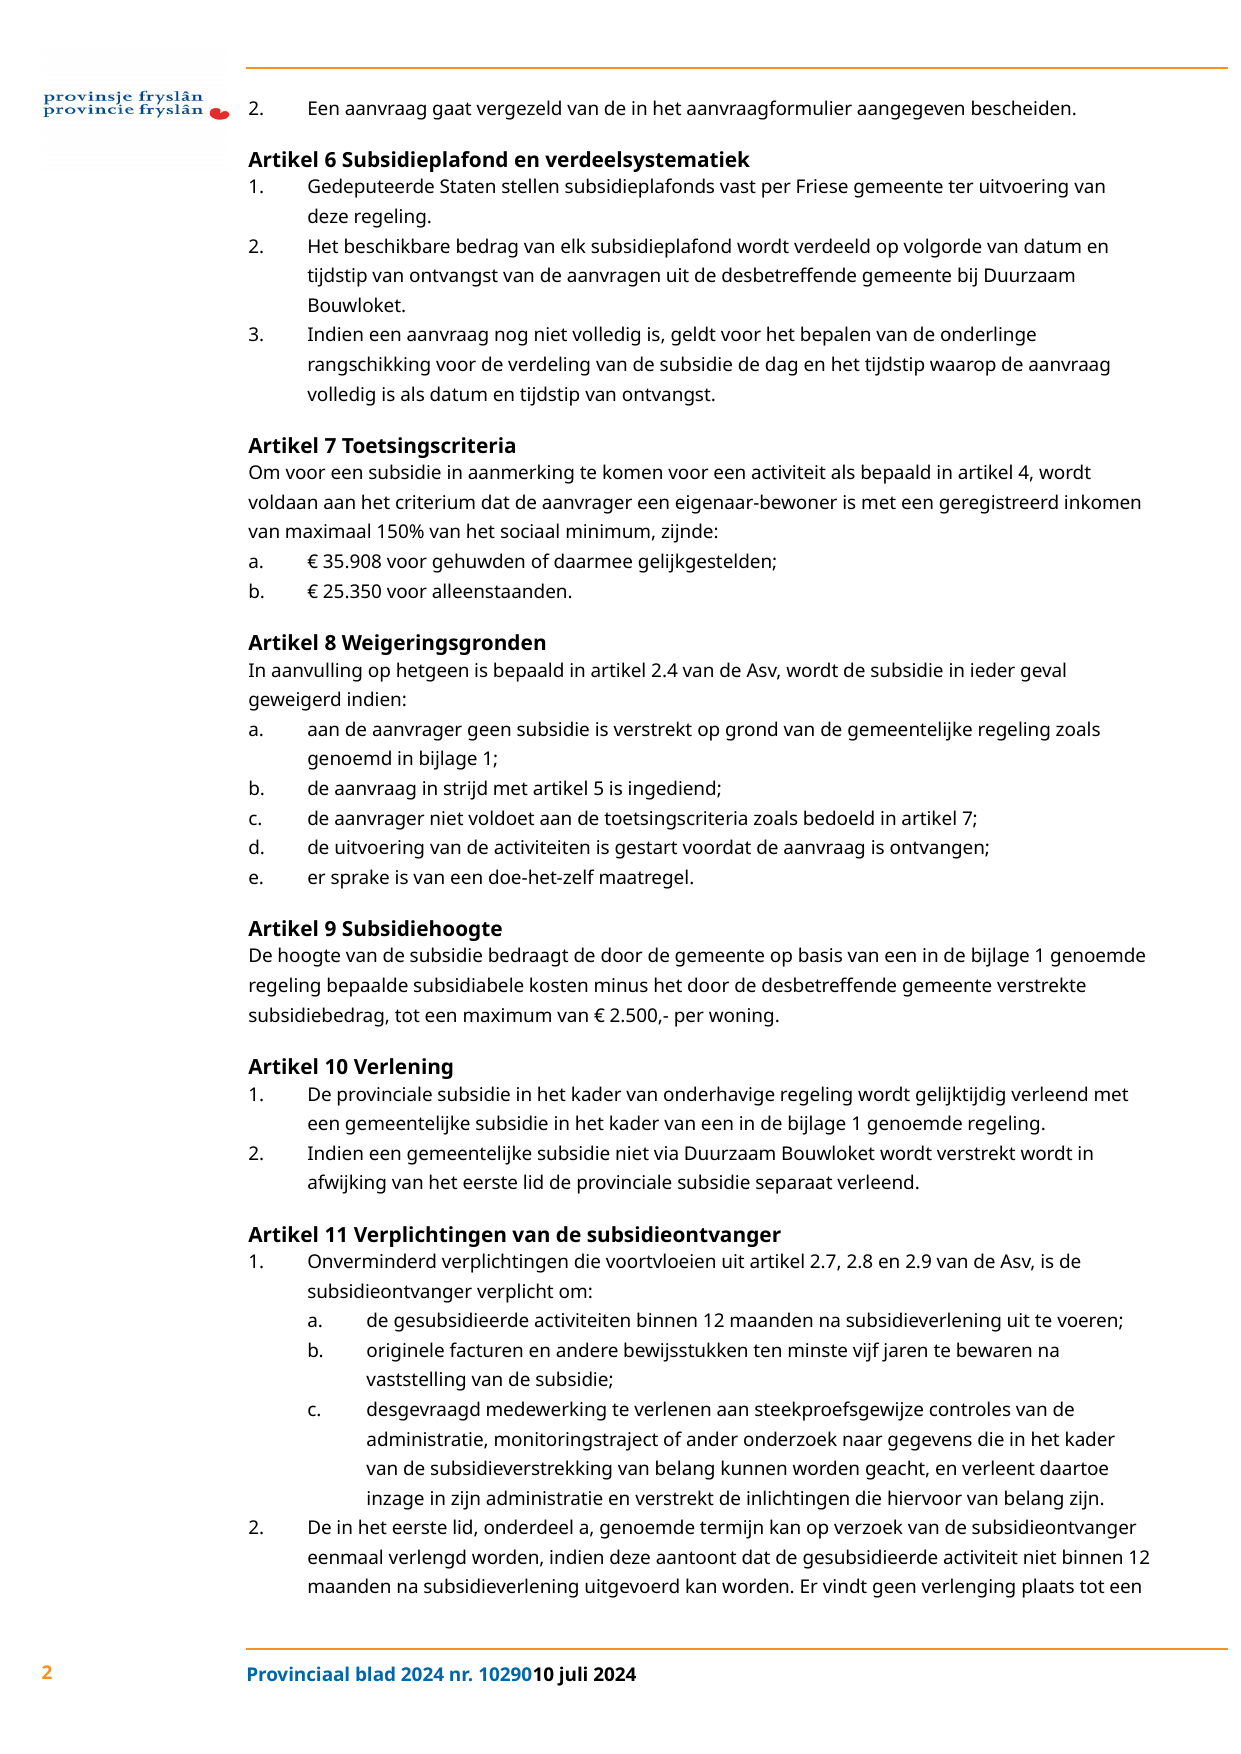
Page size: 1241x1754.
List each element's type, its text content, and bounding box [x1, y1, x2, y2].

text Artikel 9 Subsidiehoogte [248, 914, 1152, 943]
list Onverminderd verplichtingen die voortvloeien uit artikel 2.7, 2.8 en 2.9 van de Asv, is de subsidieontvanger verplicht om: [248, 1248, 1152, 1304]
list De provinciale subsidie in het kader van onderhavige regeling wordt gelijktijdig verleend met een gemeentelijke subsidie in het kader van een in de bijlage 1 genoemde regeling. [248, 1081, 1152, 1136]
text Artikel 11 Verplichtingen van de subsidieontvanger [248, 1220, 1152, 1248]
list Gedeputeerde Staten stellen subsidieplafonds vast per Friese gemeente ter uitvoering van deze regeling. [248, 174, 1152, 229]
text Artikel 7 Toetsingscriteria [248, 431, 1152, 459]
list € 25.350 voor alleenstaanden. [248, 578, 1152, 604]
list aan de aanvrager geen subsidie is verstrekt op grond van de gemeentelijke regeling zoals genoemd in bijlage 1; [248, 716, 1152, 771]
text De hoogte van de subsidie bedraagt de door de gemeente op basis van een in de bijlage 1 genoemde regeling bepaalde subsidiabele kosten minus het door de desbetreffende gemeente verstrekte subsidiebedrag, tot een maximum van € 2.500,- per woning. [248, 943, 1152, 1028]
text Artikel 10 Verlening [248, 1052, 1152, 1081]
text Om voor een subsidie in aanmerking te komen voor een activiteit als bepaald in artikel 4, wordt voldaan aan het criterium dat de aanvrager een eigenaar-bewoner is met een geregistreerd inkomen van maximaal 150% van het sociaal minimum, zijnde: [248, 459, 1152, 544]
list De in het eerste lid, onderdeel a, genoemde termijn kan op verzoek van de subsidieontvanger eenmaal verlengd worden, indien deze aantoont dat de gesubsidieerde activiteit niet binnen 12 maanden na subsidieverlening uitgevoerd kan worden. Er vindt geen verlenging plaats tot een [248, 1514, 1152, 1599]
text Artikel 6 Subsidieplafond en verdeelsystematiek [248, 145, 1152, 174]
list de aanvrager niet voldoet aan de toetsingscriteria zoals bedoeld in artikel 7; [248, 805, 1152, 830]
list er sprake is van een doe-het-zelf maatregel. [248, 864, 1152, 889]
list desgevraagd medewerking te verlenen aan steekproefsgewijze controles van de administratie, monitoringstraject of ander onderzoek naar gegevens die in het kader van de subsidieverstrekking van belang kunnen worden geacht, en verleent daartoe inzage in zijn administratie en verstrekt de inlichtingen die hiervoor van belang zijn. [307, 1396, 1152, 1511]
picture [41, 47, 231, 172]
text In aanvulling op hetgeen is bepaald in artikel 2.4 van de Asv, wordt de subsidie in ieder geval geweigerd indien: [248, 657, 1152, 712]
list Indien een gemeentelijke subsidie niet via Duurzaam Bouwloket wordt verstrekt wordt in afwijking van het eerste lid de provinciale subsidie separaat verleend. [248, 1140, 1152, 1195]
list € 35.908 voor gehuwden of daarmee gelijkgestelden; [248, 548, 1152, 574]
list de aanvraag in strijd met artikel 5 is ingediend; [248, 775, 1152, 801]
list Een aanvraag gaat vergezeld van de in het aanvraagformulier aangegeven bescheiden. [248, 95, 1152, 121]
list Het beschikbare bedrag van elk subsidieplafond wordt verdeeld op volgorde van datum en tijdstip van ontvangst van de aanvragen uit de desbetreffende gemeente bij Duurzaam Bouwloket. [248, 233, 1152, 318]
list de gesubsidieerde activiteiten binnen 12 maanden na subsidieverlening uit te voeren; [307, 1307, 1152, 1333]
list Indien een aanvraag nog niet volledig is, geldt voor het bepalen van de onderlinge rangschikking voor de verdeling van de subsidie de dag en het tijdstip waarop de aanvraag volledig is als datum en tijdstip van ontvangst. [248, 322, 1152, 406]
list originele facturen en andere bewijsstukken ten minste vijf jaren te bewaren na vaststelling van de subsidie; [307, 1337, 1152, 1392]
list de uitvoering van de activiteiten is gestart voordat de aanvraag is ontvangen; [248, 834, 1152, 860]
text Artikel 8 Weigeringsgronden [248, 628, 1152, 657]
